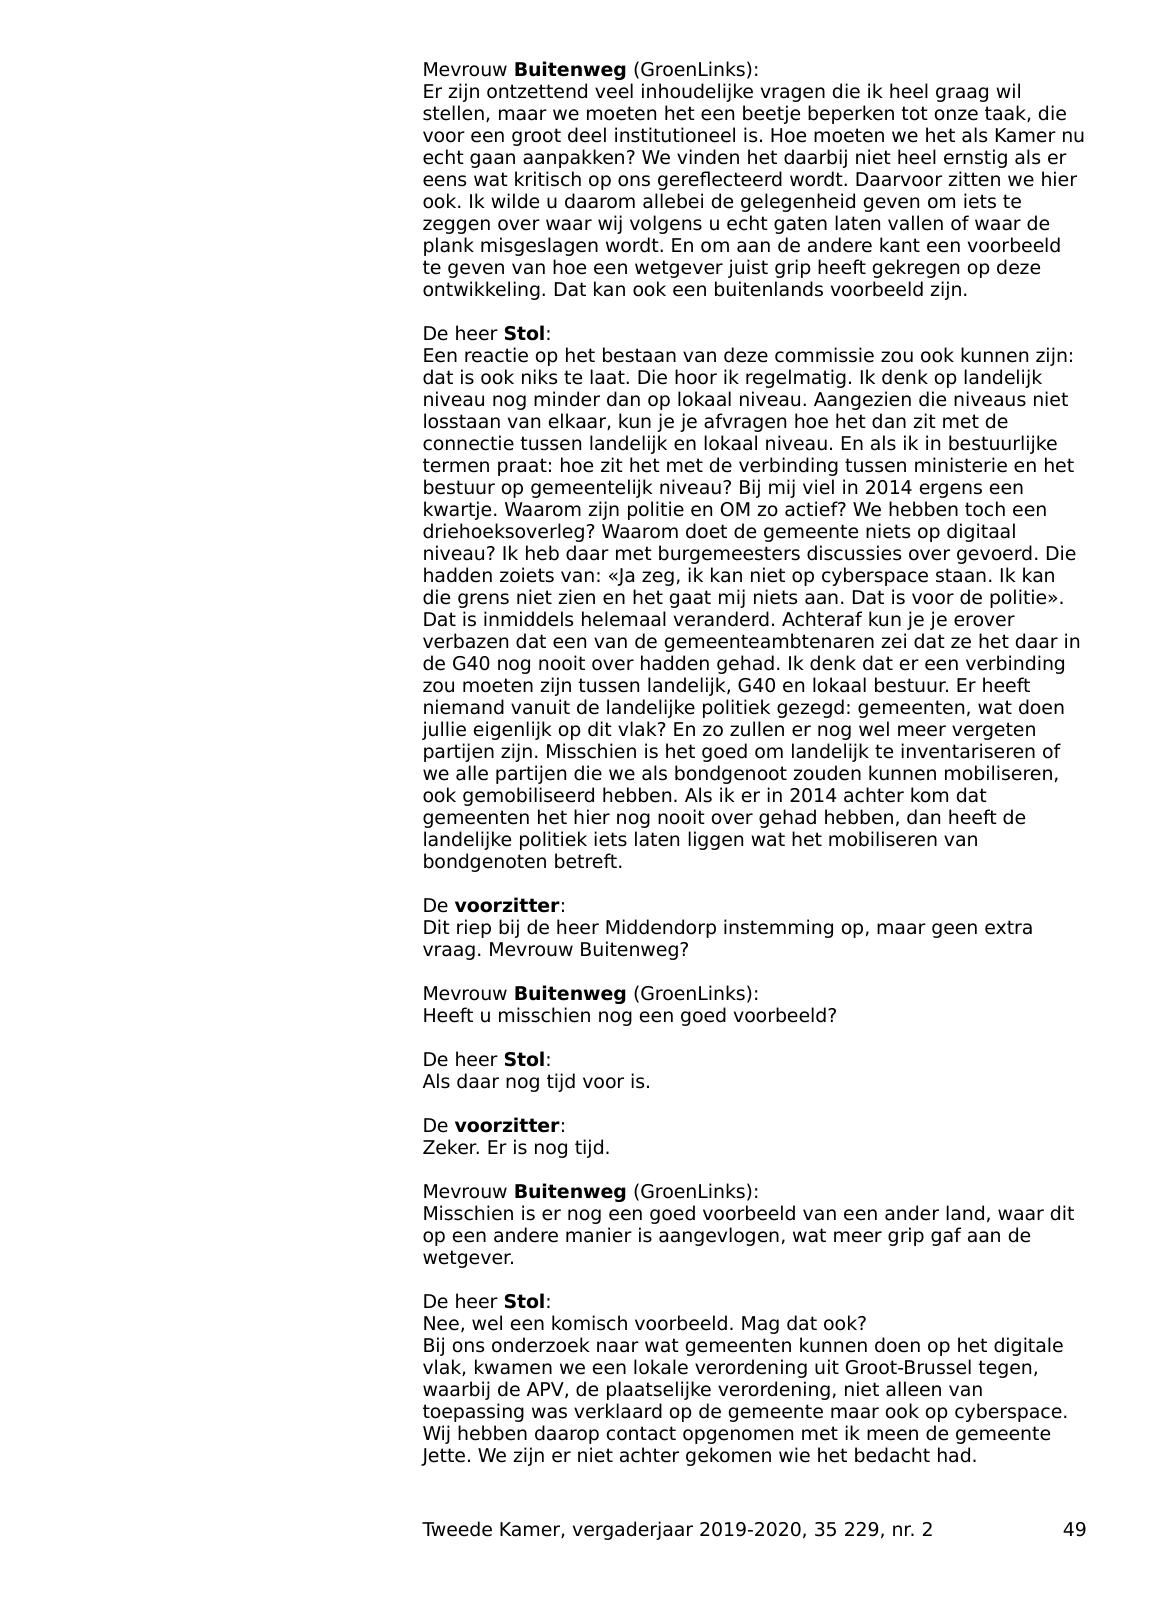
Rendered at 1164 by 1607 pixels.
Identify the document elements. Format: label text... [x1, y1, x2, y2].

text Mevrouw Buitenweg (GroenLinks): [422, 1181, 1087, 1203]
text De heer Stol: [422, 323, 1087, 345]
text De heer Stol: [422, 1049, 1087, 1071]
text Als daar nog tijd voor is. [422, 1071, 1087, 1093]
text Mevrouw Buitenweg (GroenLinks): [422, 59, 1087, 81]
text Bij ons onderzoek naar wat gemeenten kunnen doen op het digitale vlak, kwamen we een lokale verordening uit Groot-Brussel tegen, waarbij de APV, de plaatselijke verordening, niet alleen van toepassing was verklaard op de gemeente maar ook op cyberspace. Wij hebben daarop contact opgenomen met ik meen de gemeente Jette. We zijn er niet achter gekomen wie het bedacht had. [422, 1335, 1087, 1467]
text De heer Stol: [422, 1291, 1087, 1313]
text De voorzitter: [422, 1115, 1087, 1137]
text Dit riep bij de heer Middendorp instemming op, maar geen extra vraag. Mevrouw Buitenweg? [422, 917, 1087, 961]
text Zeker. Er is nog tijd. [422, 1137, 1087, 1159]
text Misschien is er nog een goed voorbeeld van een ander land, waar dit op een andere manier is aangevlogen, wat meer grip gaf aan de wetgever. [422, 1203, 1087, 1269]
text De voorzitter: [422, 895, 1087, 917]
text Mevrouw Buitenweg (GroenLinks): [422, 983, 1087, 1005]
text Nee, wel een komisch voorbeeld. Mag dat ook? [422, 1313, 1087, 1335]
text Er zijn ontzettend veel inhoudelijke vragen die ik heel graag wil stellen, maar we moeten het een beetje beperken tot onze taak, die voor een groot deel institutioneel is. Hoe moeten we het als Kamer nu echt gaan aanpakken? We vinden het daarbij niet heel ernstig als er eens wat kritisch op ons gereflecteerd wordt. Daarvoor zitten we hier ook. Ik wilde u daarom allebei de gelegenheid geven om iets te zeggen over waar wij volgens u echt gaten laten vallen of waar de plank misgeslagen wordt. En om aan de andere kant een voorbeeld te geven van hoe een wetgever juist grip heeft gekregen op deze ontwikkeling. Dat kan ook een buitenlands voorbeeld zijn. [422, 81, 1087, 301]
text Heeft u misschien nog een goed voorbeeld? [422, 1005, 1087, 1027]
text Een reactie op het bestaan van deze commissie zou ook kunnen zijn: dat is ook niks te laat. Die hoor ik regelmatig. Ik denk op landelijk niveau nog minder dan op lokaal niveau. Aangezien die niveaus niet losstaan van elkaar, kun je je afvragen hoe het dan zit met de connectie tussen landelijk en lokaal niveau. En als ik in bestuurlijke termen praat: hoe zit het met de verbinding tussen ministerie en het bestuur op gemeentelijk niveau? Bij mij viel in 2014 ergens een kwartje. Waarom zijn politie en OM zo actief? We hebben toch een driehoeksoverleg? Waarom doet de gemeente niets op digitaal niveau? Ik heb daar met burgemeesters discussies over gevoerd. Die hadden zoiets van: «Ja zeg, ik kan niet op cyberspace staan. Ik kan die grens niet zien en het gaat mij niets aan. Dat is voor de politie». Dat is inmiddels helemaal veranderd. Achteraf kun je je erover verbazen dat een van de gemeenteambtenaren zei dat ze het daar in de G40 nog nooit over hadden gehad. Ik denk dat er een verbinding zou moeten zijn tussen landelijk, G40 en lokaal bestuur. Er heeft niemand vanuit de landelijke politiek gezegd: gemeenten, wat doen jullie eigenlijk op dit vlak? En zo zullen er nog wel meer vergeten partijen zijn. Misschien is het goed om landelijk te inventariseren of we alle partijen die we als bondgenoot zouden kunnen mobiliseren, ook gemobiliseerd hebben. Als ik er in 2014 achter kom dat gemeenten het hier nog nooit over gehad hebben, dan heeft de landelijke politiek iets laten liggen wat het mobiliseren van bondgenoten betreft. [422, 345, 1087, 872]
